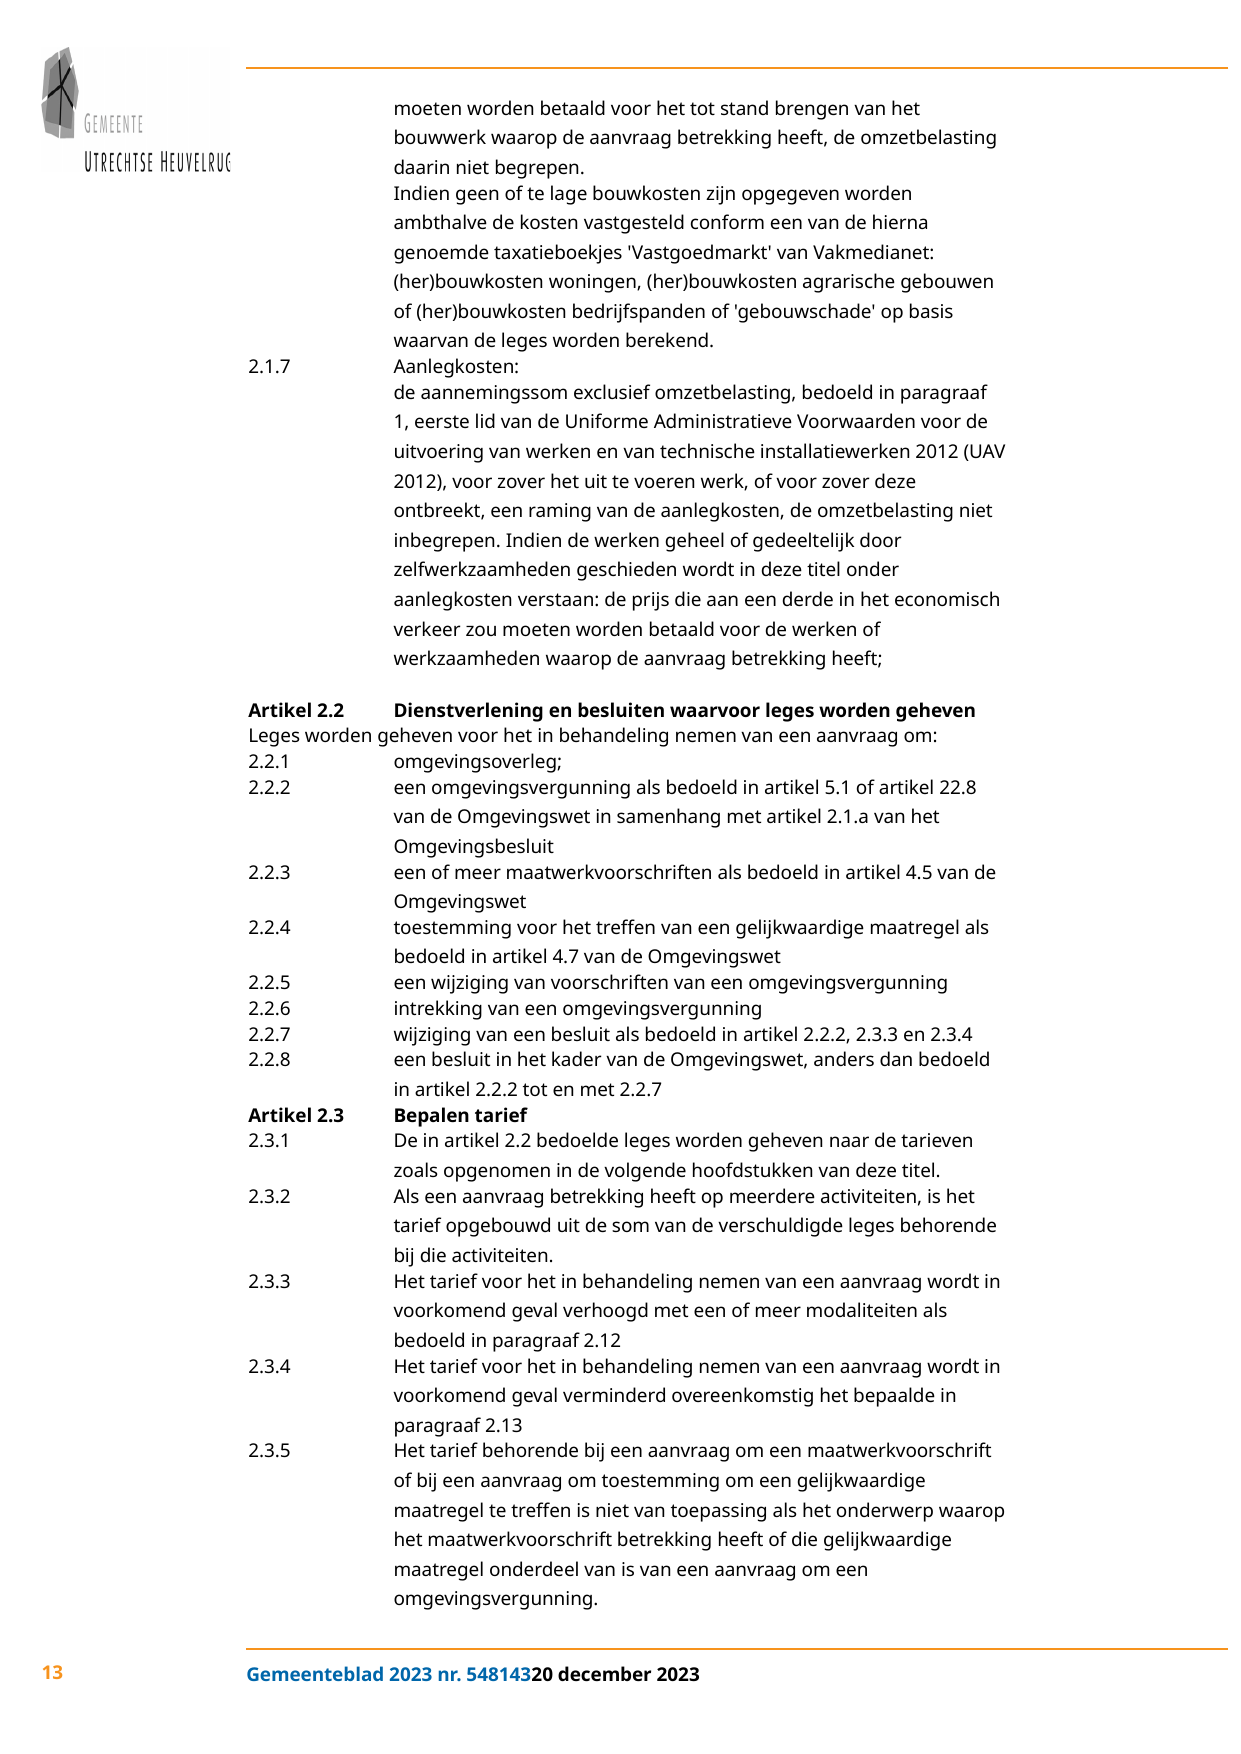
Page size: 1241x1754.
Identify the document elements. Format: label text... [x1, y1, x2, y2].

table_cell Als een aanvraag betrekking heeft op meerdere activiteiten, is het tarief opgebouwd uit de som van de verschuldigde leges behorende bij die activiteiten. [393, 1183, 1006, 1268]
table_cell Leges worden geheven voor het in behandeling nemen van een aanvraag om: [248, 723, 1006, 748]
table_cell Aanlegkosten: [393, 353, 1006, 379]
table_cell [248, 95, 393, 180]
table_cell [1006, 1102, 1152, 1128]
table_cell [1006, 671, 1152, 697]
table_cell wijziging van een besluit als bedoeld in artikel 2.2.2, 2.3.3 en 2.3.4 [393, 1021, 1006, 1047]
table_cell [248, 379, 393, 671]
table_cell [1006, 1268, 1152, 1353]
table_cell Artikel 2.3 [248, 1102, 393, 1128]
table_cell 2.3.1 [248, 1128, 393, 1183]
table_cell [1006, 1021, 1152, 1047]
table_cell De in artikel 2.2 bedoelde leges worden geheven naar de tarieven zoals opgenomen in de volgende hoofdstukken van deze titel. [393, 1128, 1006, 1183]
picture [41, 47, 231, 172]
table_cell een omgevingsvergunning als bedoeld in artikel 5.1 of artikel 22.8 van de Omgevingswet in samenhang met artikel 2.1.a van het Omgevingsbesluit [393, 774, 1006, 859]
table_cell [1006, 180, 1152, 353]
table_cell 2.3.5 [248, 1438, 393, 1611]
table_cell Dienstverlening en besluiten waarvoor leges worden geheven [393, 697, 1006, 722]
table_cell intrekking van een omgevingsvergunning [393, 995, 1006, 1021]
table_cell moeten worden betaald voor het tot stand brengen van het bouwwerk waarop de aanvraag betrekking heeft, de omzetbelasting daarin niet begrepen. [393, 95, 1006, 180]
table_cell [1006, 95, 1152, 180]
table_cell 2.3.4 [248, 1353, 393, 1438]
table_cell 2.2.3 [248, 859, 393, 914]
table_cell omgevingsoverleg; [393, 748, 1006, 774]
table_cell [248, 180, 393, 353]
table_cell [1006, 1128, 1152, 1183]
table_cell een besluit in het kader van de Omgevingswet, anders dan bedoeld in artikel 2.2.2 tot en met 2.2.7 [393, 1047, 1006, 1102]
table_cell Het tarief voor het in behandeling nemen van een aanvraag wordt in voorkomend geval verminderd overeenkomstig het bepaalde in paragraaf 2.13 [393, 1353, 1006, 1438]
table_cell [1006, 1047, 1152, 1102]
table_cell toestemming voor het treffen van een gelijkwaardige maatregel als bedoeld in artikel 4.7 van de Omgevingswet [393, 914, 1006, 969]
table_cell Het tarief behorende bij een aanvraag om een maatwerkvoorschrift of bij een aanvraag om toestemming om een gelijkwaardige maatregel te treffen is niet van toepassing als het onderwerp waarop het maatwerkvoorschrift betrekking heeft of die gelijkwaardige maatregel onderdeel van is van een aanvraag om een omgevingsvergunning. [393, 1438, 1006, 1611]
table_cell [1006, 914, 1152, 969]
table_cell 2.3.3 [248, 1268, 393, 1353]
table_cell [1006, 859, 1152, 914]
table_cell [1006, 379, 1152, 671]
table_cell Het tarief voor het in behandeling nemen van een aanvraag wordt in voorkomend geval verhoogd met een of meer modaliteiten als bedoeld in paragraaf 2.12 [393, 1268, 1006, 1353]
table_cell 2.2.4 [248, 914, 393, 969]
table_cell [1006, 1183, 1152, 1268]
table_cell [1006, 774, 1152, 859]
table_cell [1006, 353, 1152, 379]
table_cell 2.3.2 [248, 1183, 393, 1268]
table_cell 2.2.1 [248, 748, 393, 774]
table_cell [1006, 748, 1152, 774]
table_cell 2.1.7 [248, 353, 393, 379]
table_cell 2.2.5 [248, 970, 393, 995]
table_cell [248, 671, 393, 697]
table_cell 2.2.8 [248, 1047, 393, 1102]
table_cell [1006, 1438, 1152, 1611]
table_cell Bepalen tarief [393, 1102, 1006, 1128]
table_cell [1006, 970, 1152, 995]
table_cell 2.2.2 [248, 774, 393, 859]
table_cell [1006, 995, 1152, 1021]
table_cell [1006, 723, 1152, 748]
table_cell de aannemingssom exclusief omzetbelasting, bedoeld in paragraaf 1, eerste lid van de Uniforme Administratieve Voorwaarden voor de uitvoering van werken en van technische installatiewerken 2012 (UAV 2012), voor zover het uit te voeren werk, of voor zover deze ontbreekt, een raming van de aanlegkosten, de omzetbelasting niet inbegrepen. Indien de werken geheel of gedeeltelijk door zelfwerkzaamheden geschieden wordt in deze titel onder aanlegkosten verstaan: de prijs die aan een derde in het economisch verkeer zou moeten worden betaald voor de werken of werkzaamheden waarop de aanvraag betrekking heeft; [393, 379, 1006, 671]
table_cell [1006, 1353, 1152, 1438]
table_cell 2.2.7 [248, 1021, 393, 1047]
table_cell een wijziging van voorschriften van een omgevingsvergunning [393, 970, 1006, 995]
table_cell [1006, 697, 1152, 722]
table_cell 2.2.6 [248, 995, 393, 1021]
table_cell een of meer maatwerkvoorschriften als bedoeld in artikel 4.5 van de Omgevingswet [393, 859, 1006, 914]
table_cell Indien geen of te lage bouwkosten zijn opgegeven worden ambthalve de kosten vastgesteld conform een van de hierna genoemde taxatieboekjes 'Vastgoedmarkt' van Vakmedianet: (her)bouwkosten woningen, (her)bouwkosten agrarische gebouwen of (her)bouwkosten bedrijfspanden of 'gebouwschade' op basis waarvan de leges worden berekend. [393, 180, 1006, 353]
table_cell Artikel 2.2 [248, 697, 393, 722]
table_cell [393, 671, 1006, 697]
